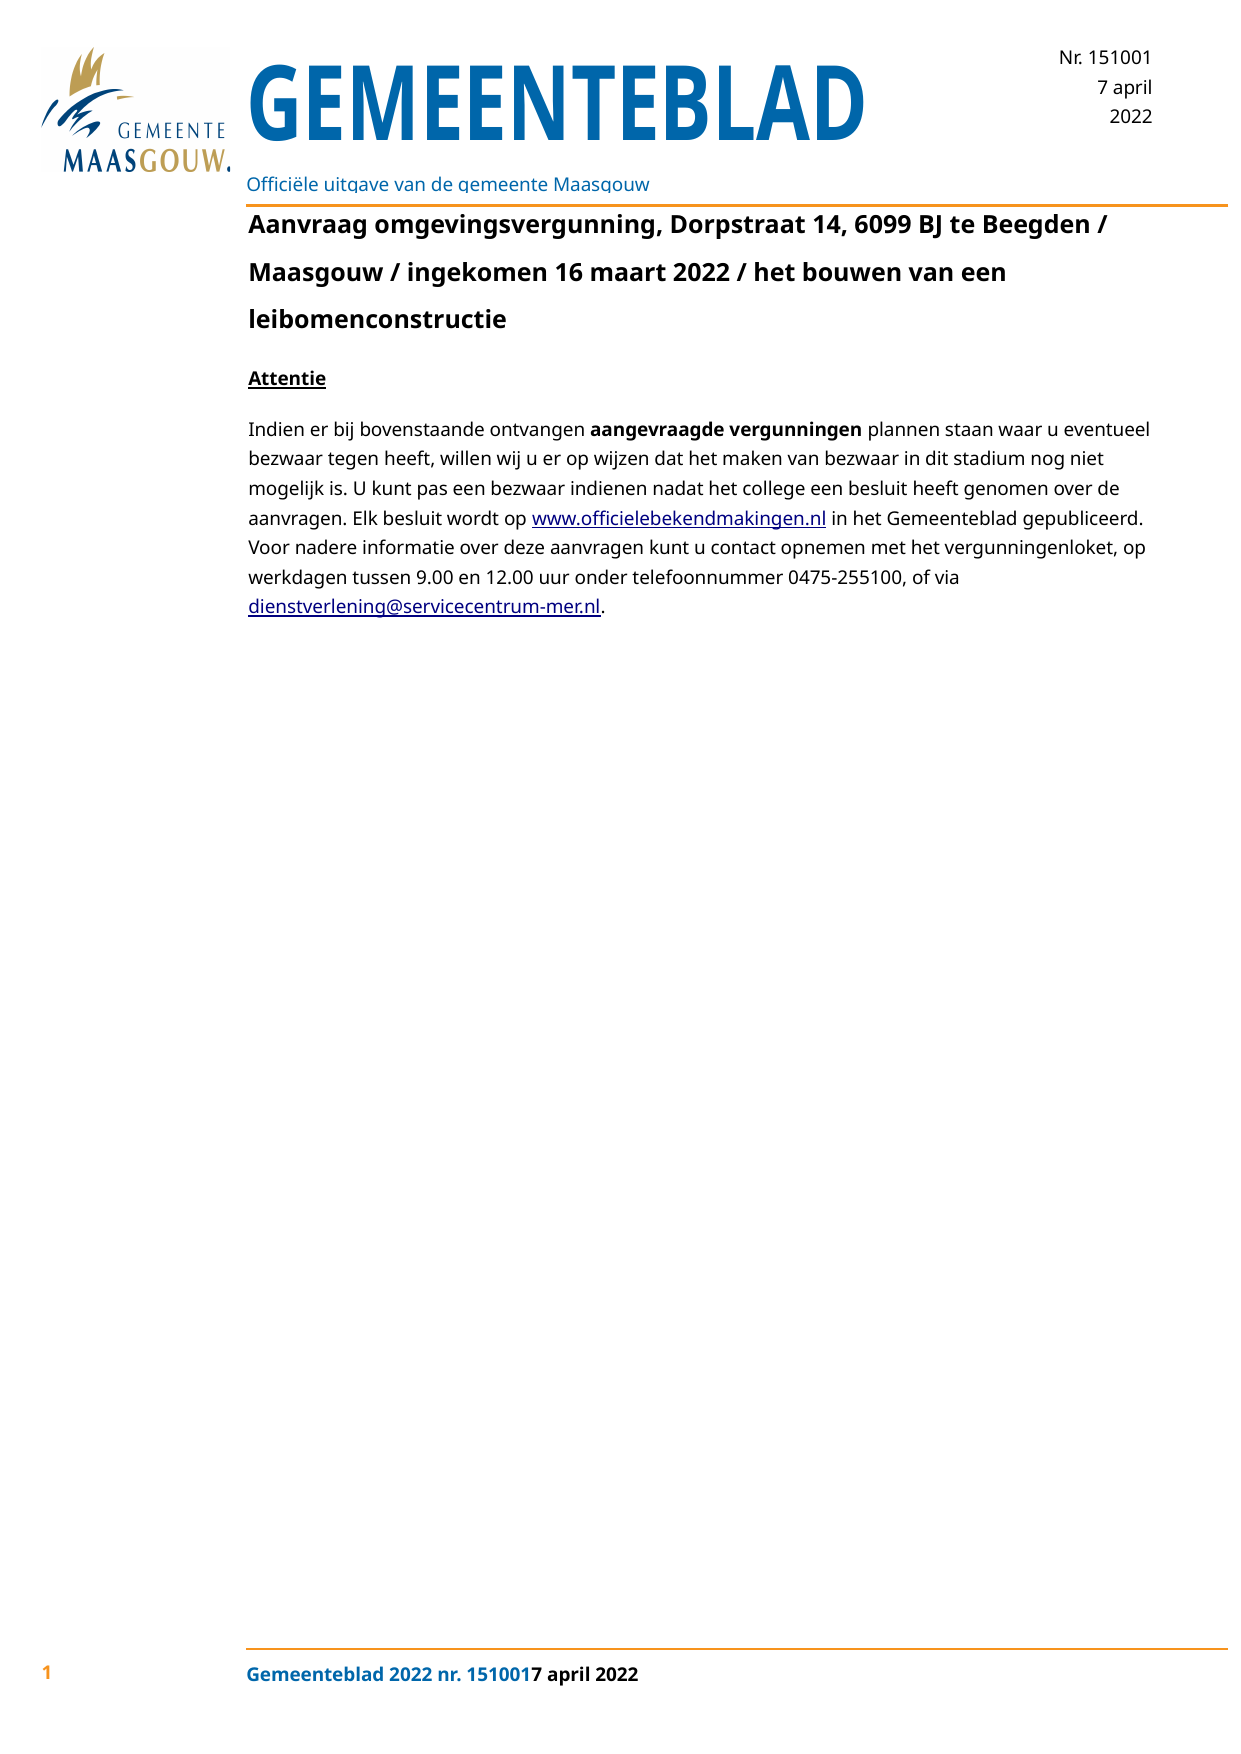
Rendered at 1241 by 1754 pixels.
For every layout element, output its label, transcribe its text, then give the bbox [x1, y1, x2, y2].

text Indien er bij bovenstaande ontvangen aangevraagde vergunningen plannen staan waar u eventueel bezwaar tegen heeft, willen wij u er op wijzen dat het maken van bezwaar in dit stadium nog niet mogelijk is. U kunt pas een bezwaar indienen nadat het college een besluit heeft genomen over de aanvragen. Elk besluit wordt op www.officielebekendmakingen.nl in het Gemeenteblad gepubliceerd. Voor nadere informatie over deze aanvragen kunt u contact opnemen met het vergunningenloket, op werkdagen tussen 9.00 en 12.00 uur onder telefoonnummer 0475-255100, of via dienstverlening@servicecentrum-mer.nl. [248, 416, 1152, 619]
picture [41, 47, 231, 172]
text Attentie [248, 366, 1152, 391]
text Aanvraag omgevingsvergunning, Dorpstraat 14, 6099 BJ te Beegden / Maasgouw / ingekomen 16 maart 2022 / het bouwen van een leibomenconstructie [248, 207, 1152, 336]
